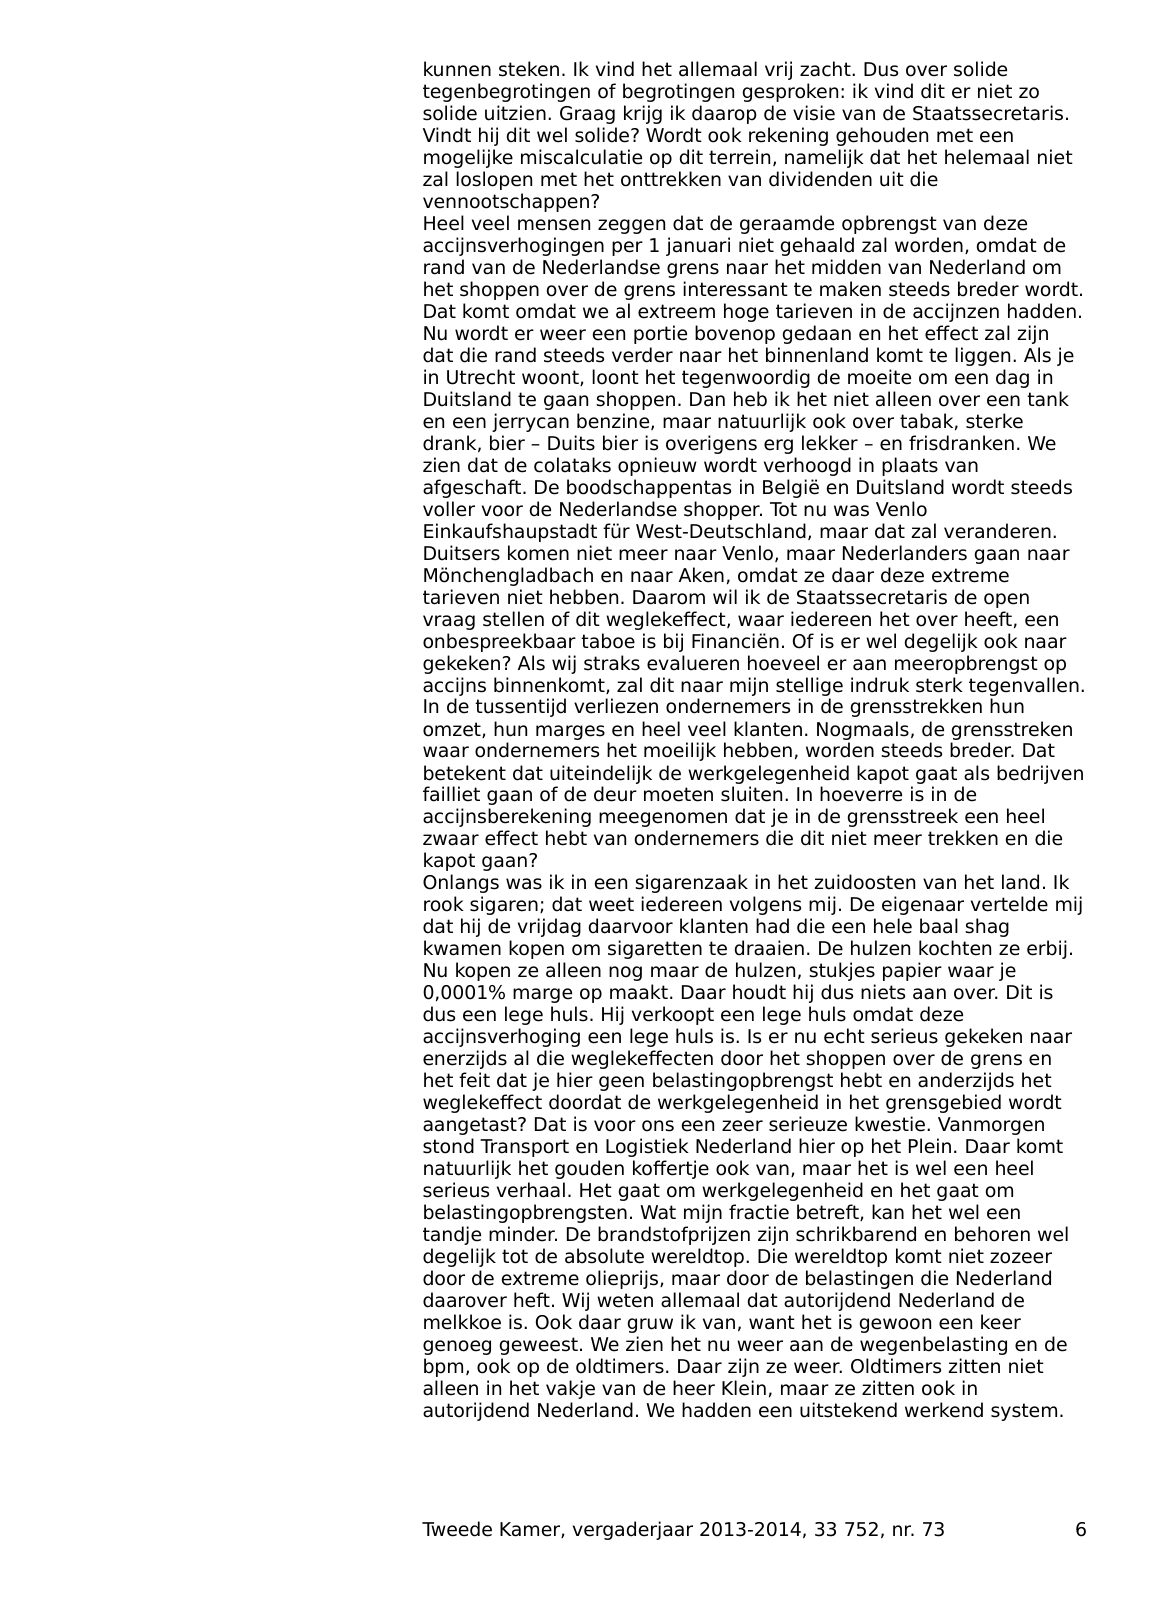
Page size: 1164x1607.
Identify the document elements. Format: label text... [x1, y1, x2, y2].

text kunnen steken. Ik vind het allemaal vrij zacht. Dus over solide tegenbegrotingen of begrotingen gesproken: ik vind dit er niet zo solide uitzien. Graag krijg ik daarop de visie van de Staatssecretaris. Vindt hij dit wel solide? Wordt ook rekening gehouden met een mogelijke miscalculatie op dit terrein, namelijk dat het helemaal niet zal loslopen met het onttrekken van dividenden uit die vennootschappen? [422, 59, 1087, 213]
text Heel veel mensen zeggen dat de geraamde opbrengst van deze accijnsverhogingen per 1 januari niet gehaald zal worden, omdat de rand van de Nederlandse grens naar het midden van Nederland om het shoppen over de grens interessant te maken steeds breder wordt. Dat komt omdat we al extreem hoge tarieven in de accijnzen hadden. Nu wordt er weer een portie bovenop gedaan en het effect zal zijn dat die rand steeds verder naar het binnenland komt te liggen. Als je in Utrecht woont, loont het tegenwoordig de moeite om een dag in Duitsland te gaan shoppen. Dan heb ik het niet alleen over een tank en een jerrycan benzine, maar natuurlijk ook over tabak, sterke drank, bier – Duits bier is overigens erg lekker – en frisdranken. We zien dat de colataks opnieuw wordt verhoogd in plaats van afgeschaft. De boodschappentas in België en Duitsland wordt steeds voller voor de Nederlandse shopper. Tot nu was Venlo Einkaufshaupstadt für West-Deutschland, maar dat zal veranderen. Duitsers komen niet meer naar Venlo, maar Nederlanders gaan naar Mönchengladbach en naar Aken, omdat ze daar deze extreme tarieven niet hebben. Daarom wil ik de Staatssecretaris de open vraag stellen of dit weglekeffect, waar iedereen het over heeft, een onbespreekbaar taboe is bij Financiën. Of is er wel degelijk ook naar gekeken? Als wij straks evalueren hoeveel er aan meeropbrengst op accijns binnenkomt, zal dit naar mijn stellige indruk sterk tegenvallen. In de tussentijd verliezen ondernemers in de grensstrekken hun omzet, hun marges en heel veel klanten. Nogmaals, de grensstreken waar ondernemers het moeilijk hebben, worden steeds breder. Dat betekent dat uiteindelijk de werkgelegenheid kapot gaat als bedrijven failliet gaan of de deur moeten sluiten. In hoeverre is in de accijnsberekening meegenomen dat je in de grensstreek een heel zwaar effect hebt van ondernemers die dit niet meer trekken en die kapot gaan? [422, 213, 1087, 872]
text Onlangs was ik in een sigarenzaak in het zuidoosten van het land. Ik rook sigaren; dat weet iedereen volgens mij. De eigenaar vertelde mij dat hij de vrijdag daarvoor klanten had die een hele baal shag kwamen kopen om sigaretten te draaien. De hulzen kochten ze erbij. Nu kopen ze alleen nog maar de hulzen, stukjes papier waar je 0,0001% marge op maakt. Daar houdt hij dus niets aan over. Dit is dus een lege huls. Hij verkoopt een lege huls omdat deze accijnsverhoging een lege huls is. Is er nu echt serieus gekeken naar enerzijds al die weglekeffecten door het shoppen over de grens en het feit dat je hier geen belastingopbrengst hebt en anderzijds het weglekeffect doordat de werkgelegenheid in het grensgebied wordt aangetast? Dat is voor ons een zeer serieuze kwestie. Vanmorgen stond Transport en Logistiek Nederland hier op het Plein. Daar komt natuurlijk het gouden koffertje ook van, maar het is wel een heel serieus verhaal. Het gaat om werkgelegenheid en het gaat om belastingopbrengsten. Wat mijn fractie betreft, kan het wel een tandje minder. De brandstofprijzen zijn schrikbarend en behoren wel degelijk tot de absolute wereldtop. Die wereldtop komt niet zozeer door de extreme olieprijs, maar door de belastingen die Nederland daarover heft. Wij weten allemaal dat autorijdend Nederland de melkkoe is. Ook daar gruw ik van, want het is gewoon een keer genoeg geweest. We zien het nu weer aan de wegenbelasting en de bpm, ook op de oldtimers. Daar zijn ze weer. Oldtimers zitten niet alleen in het vakje van de heer Klein, maar ze zitten ook in autorijdend Nederland. We hadden een uitstekend werkend system. [422, 872, 1087, 1422]
